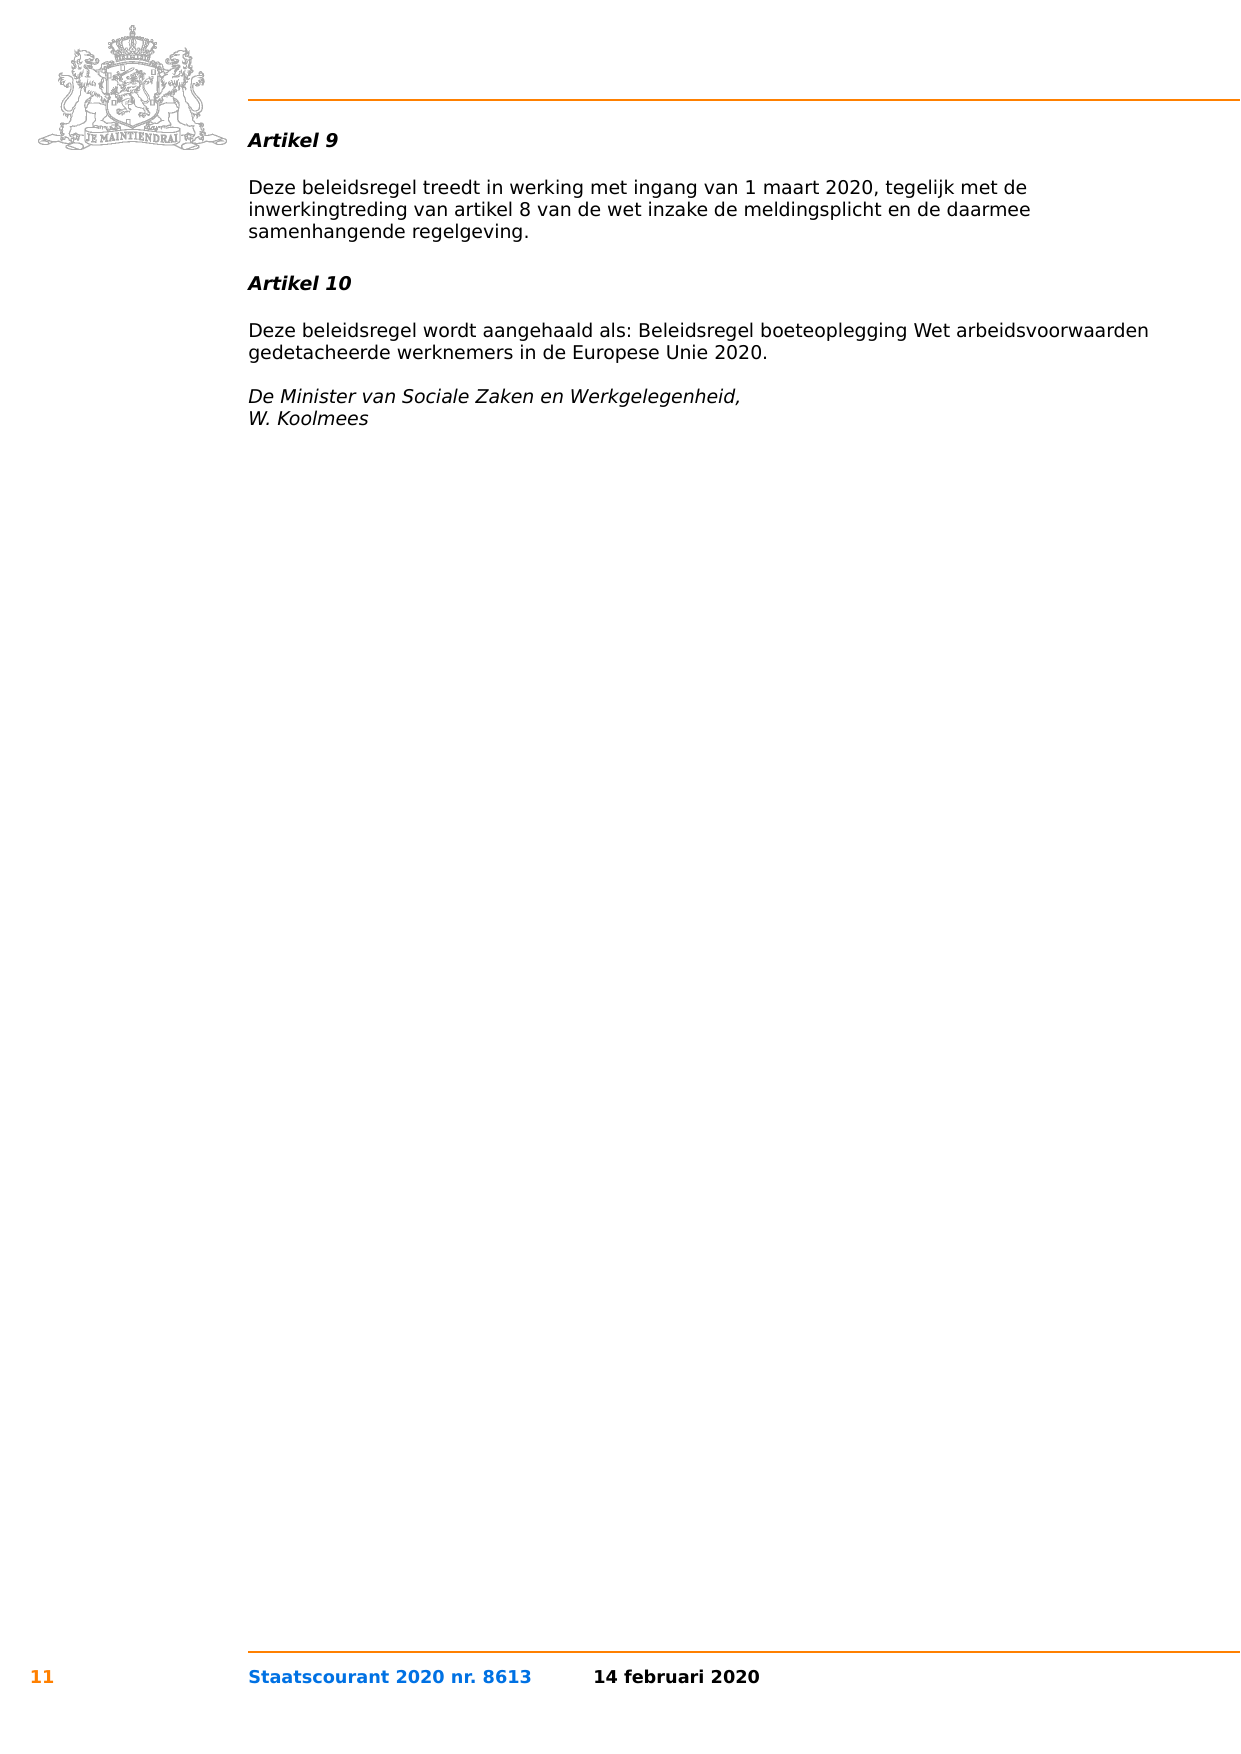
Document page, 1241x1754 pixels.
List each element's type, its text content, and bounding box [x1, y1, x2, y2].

picture [38, 25, 227, 150]
text De Minister van Sociale Zaken en Werkgelegenheid, W. Koolmees [248, 386, 1163, 429]
text Deze beleidsregel wordt aangehaald als: Beleidsregel boeteoplegging Wet arbeidsvoorwaarden gedetacheerde werknemers in de Europese Unie 2020. [248, 320, 1163, 364]
subtitle Artikel 10 [248, 273, 1163, 295]
subtitle Artikel 9 [248, 130, 1163, 152]
text Deze beleidsregel treedt in werking met ingang van 1 maart 2020, tegelijk met de inwerkingtreding van artikel 8 van de wet inzake de meldingsplicht en de daarmee samenhangende regelgeving. [248, 177, 1163, 243]
